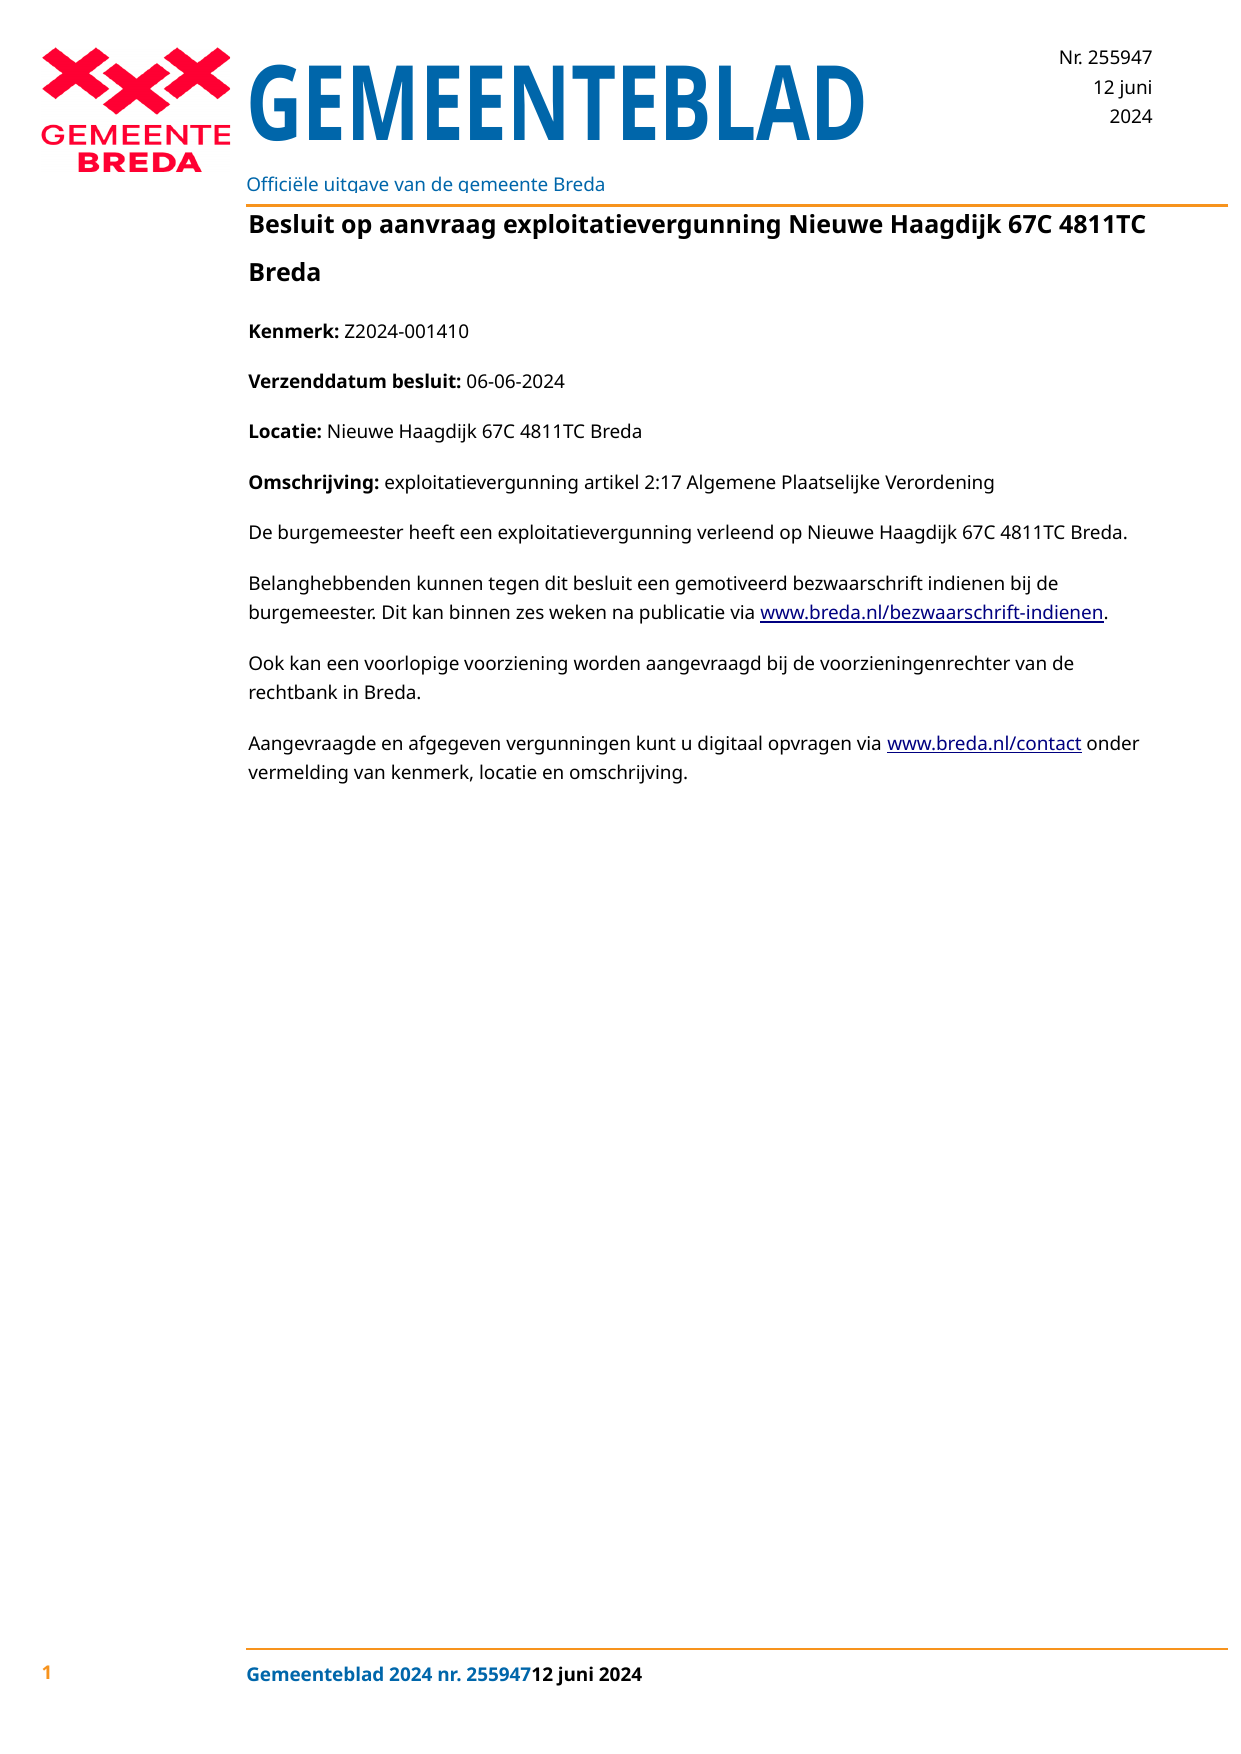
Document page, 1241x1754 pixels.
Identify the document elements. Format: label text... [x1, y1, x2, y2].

picture [41, 47, 231, 172]
text Aangevraagde en afgegeven vergunningen kunt u digitaal opvragen via www.breda.nl/contact onder vermelding van kenmerk, locatie en omschrijving. [248, 730, 1152, 785]
text Besluit op aanvraag exploitatievergunning Nieuwe Haagdijk 67C 4811TC Breda [248, 207, 1152, 288]
text Locatie: Nieuwe Haagdijk 67C 4811TC Breda [248, 419, 1152, 444]
text Ook kan een voorlopige voorziening worden aangevraagd bij de voorzieningenrechter van de rechtbank in Breda. [248, 650, 1152, 705]
text Kenmerk: Z2024-001410 [248, 318, 1152, 344]
text Verzenddatum besluit: 06-06-2024 [248, 368, 1152, 394]
text Belanghebbenden kunnen tegen dit besluit een gemotiveerd bezwaarschrift indienen bij de burgemeester. Dit kan binnen zes weken na publicatie via www.breda.nl/bezwaarschrift-indienen. [248, 570, 1152, 625]
text Omschrijving: exploitatievergunning artikel 2:17 Algemene Plaatselijke Verordening [248, 469, 1152, 495]
text De burgemeester heeft een exploitatievergunning verleend op Nieuwe Haagdijk 67C 4811TC Breda. [248, 519, 1152, 545]
